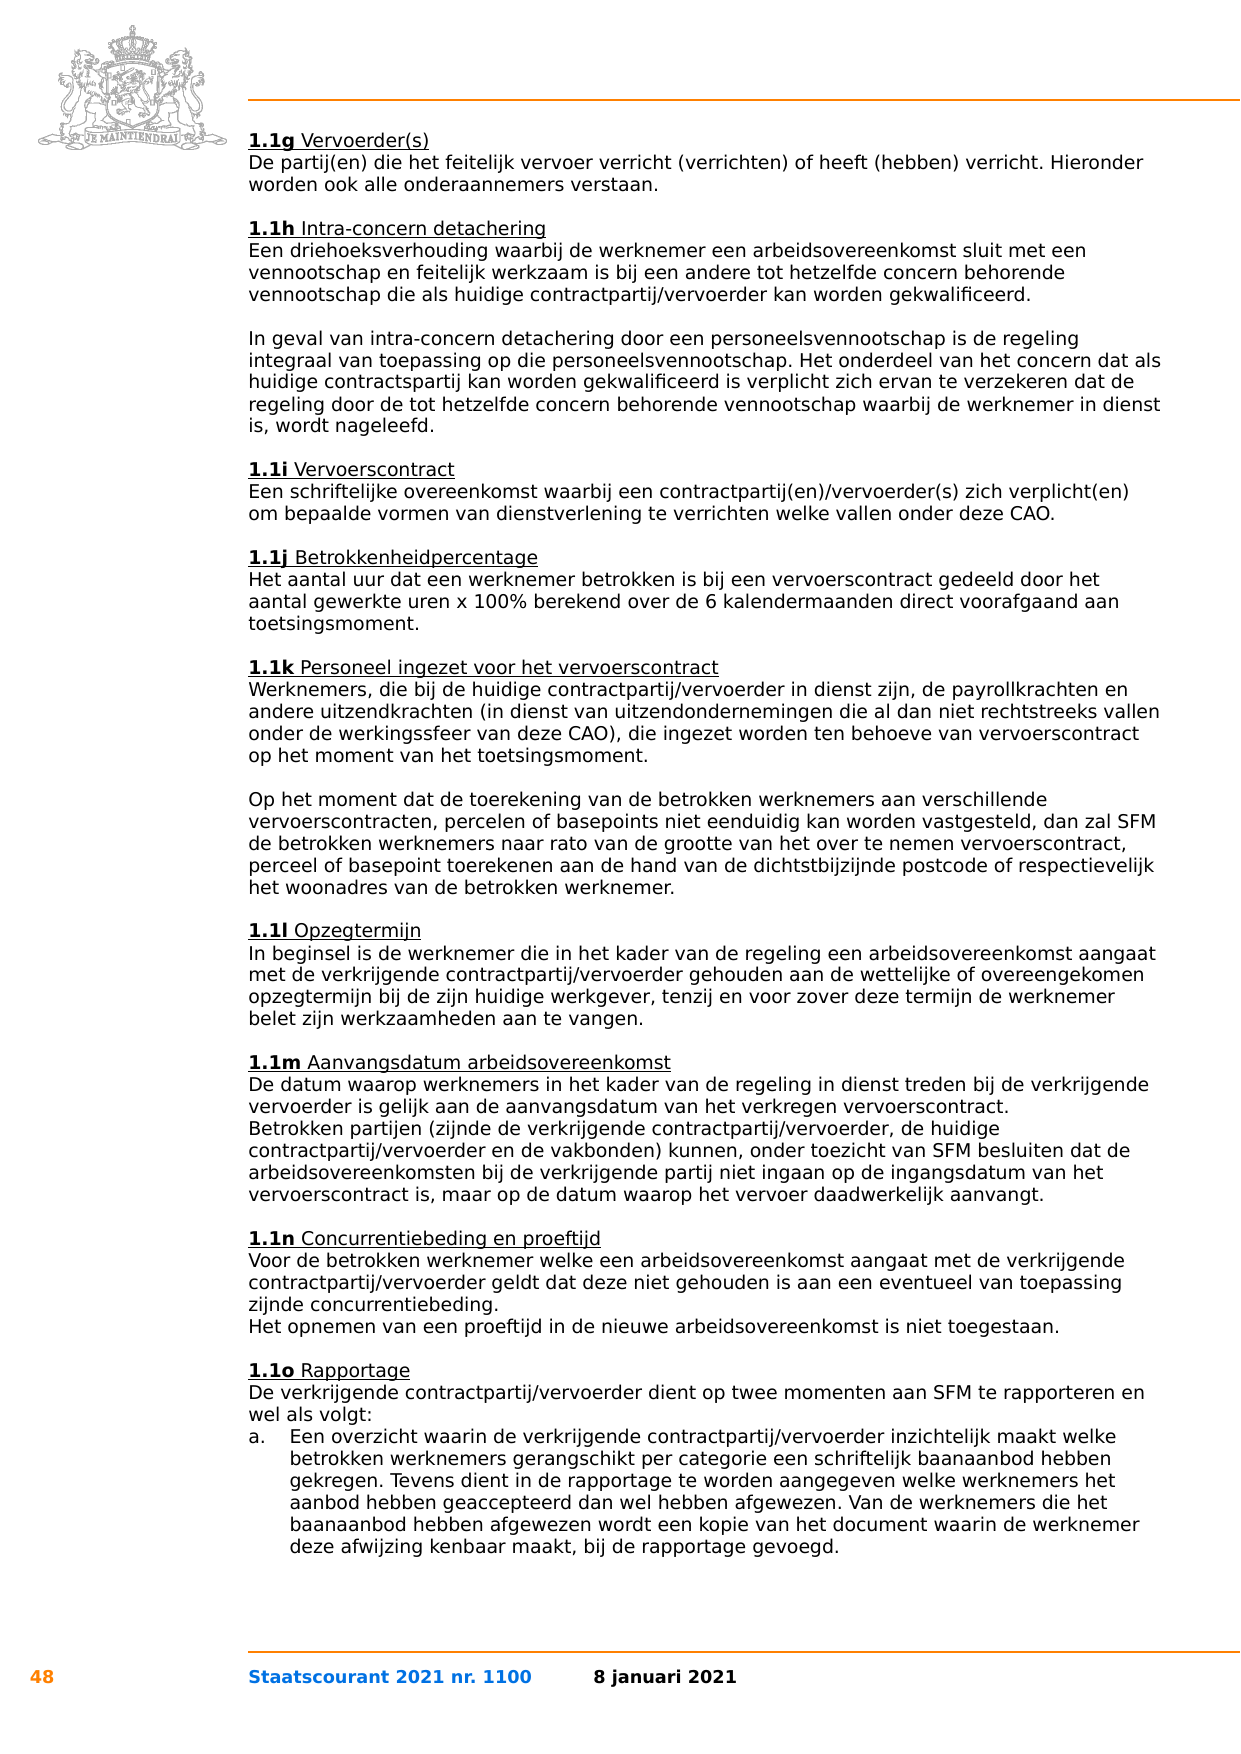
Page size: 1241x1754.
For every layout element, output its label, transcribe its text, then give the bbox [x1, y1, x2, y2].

text Betrokken partijen (zijnde de verkrijgende contractpartij/vervoerder, de huidige contractpartij/vervoerder en de vakbonden) kunnen, onder toezicht van SFM besluiten dat de arbeidsovereenkomsten bij de verkrijgende partij niet ingaan op de ingangsdatum van het vervoerscontract is, maar op de datum waarop het vervoer daadwerkelijk aanvangt. [248, 1118, 1163, 1206]
text Voor de betrokken werknemer welke een arbeidsovereenkomst aangaat met de verkrijgende contractpartij/vervoerder geldt dat deze niet gehouden is aan een eventueel van toepassing zijnde concurrentiebeding. [248, 1250, 1163, 1316]
text Het opnemen van een proeftijd in de nieuwe arbeidsovereenkomst is niet toegestaan. [248, 1316, 1163, 1338]
text 1.1k Personeel ingezet voor het vervoerscontract [248, 657, 1163, 679]
text De datum waarop werknemers in het kader van de regeling in dienst treden bij de verkrijgende vervoerder is gelijk aan de aanvangsdatum van het verkregen vervoerscontract. [248, 1074, 1163, 1118]
text 1.1o Rapportage [248, 1360, 1163, 1382]
text In beginsel is de werknemer die in het kader van de regeling een arbeidsovereenkomst aangaat met de verkrijgende contractpartij/vervoerder gehouden aan de wettelijke of overeengekomen opzegtermijn bij de zijn huidige werkgever, tenzij en voor zover deze termijn de werknemer belet zijn werkzaamheden aan te vangen. [248, 942, 1163, 1030]
text Op het moment dat de toerekening van de betrokken werknemers aan verschillende vervoerscontracten, percelen of basepoints niet eenduidig kan worden vastgesteld, dan zal SFM de betrokken werknemers naar rato van de grootte van het over te nemen vervoerscontract, perceel of basepoint toerekenen aan de hand van de dichtstbijzijnde postcode of respectievelijk het woonadres van de betrokken werknemer. [248, 789, 1163, 898]
text In geval van intra-concern detachering door een personeelsvennootschap is de regeling integraal van toepassing op die personeelsvennootschap. Het onderdeel van het concern dat als huidige contractspartij kan worden gekwalificeerd is verplicht zich ervan te verzekeren dat de regeling door de tot hetzelfde concern behorende vennootschap waarbij de werknemer in dienst is, wordt nageleefd. [248, 327, 1163, 437]
text De verkrijgende contractpartij/vervoerder dient op twee momenten aan SFM te rapporteren en wel als volgt: [248, 1382, 1163, 1426]
text 1.1i Vervoerscontract [248, 459, 1163, 481]
text 1.1g Vervoerder(s) [248, 130, 1163, 152]
text Een schriftelijke overeenkomst waarbij een contractpartij(en)/vervoerder(s) zich verplicht(en) om bepaalde vormen van dienstverlening te verrichten welke vallen onder deze CAO. [248, 481, 1163, 525]
text Een driehoeksverhouding waarbij de werknemer een arbeidsovereenkomst sluit met een vennootschap en feitelijk werkzaam is bij een andere tot hetzelfde concern behorende vennootschap die als huidige contractpartij/vervoerder kan worden gekwalificeerd. [248, 240, 1163, 306]
text Het aantal uur dat een werknemer betrokken is bij een vervoerscontract gedeeld door het aantal gewerkte uren x 100% berekend over de 6 kalendermaanden direct voorafgaand aan toetsingsmoment. [248, 569, 1163, 635]
text 1.1h Intra-concern detachering [248, 218, 1163, 240]
text Werknemers, die bij de huidige contractpartij/vervoerder in dienst zijn, de payrollkrachten en andere uitzendkrachten (in dienst van uitzendondernemingen die al dan niet rechtstreeks vallen onder de werkingssfeer van deze CAO), die ingezet worden ten behoeve van vervoerscontract op het moment van het toetsingsmoment. [248, 679, 1163, 767]
text 1.1j Betrokkenheidpercentage [248, 547, 1163, 569]
text De partij(en) die het feitelijk vervoer verricht (verrichten) of heeft (hebben) verricht. Hieronder worden ook alle onderaannemers verstaan. [248, 152, 1163, 196]
text 1.1l Opzegtermijn [248, 920, 1163, 942]
text a. Een overzicht waarin de verkrijgende contractpartij/vervoerder inzichtelijk maakt welke betrokken werknemers gerangschikt per categorie een schriftelijk baanaanbod hebben gekregen. Tevens dient in de rapportage te worden aangegeven welke werknemers het aanbod hebben geaccepteerd dan wel hebben afgewezen. Van de werknemers die het baanaanbod hebben afgewezen wordt een kopie van het document waarin de werknemer deze afwijzing kenbaar maakt, bij de rapportage gevoegd. [248, 1426, 1163, 1557]
picture [38, 25, 227, 150]
text 1.1m Aanvangsdatum arbeidsovereenkomst [248, 1052, 1163, 1074]
text 1.1n Concurrentiebeding en proeftijd [248, 1228, 1163, 1250]
